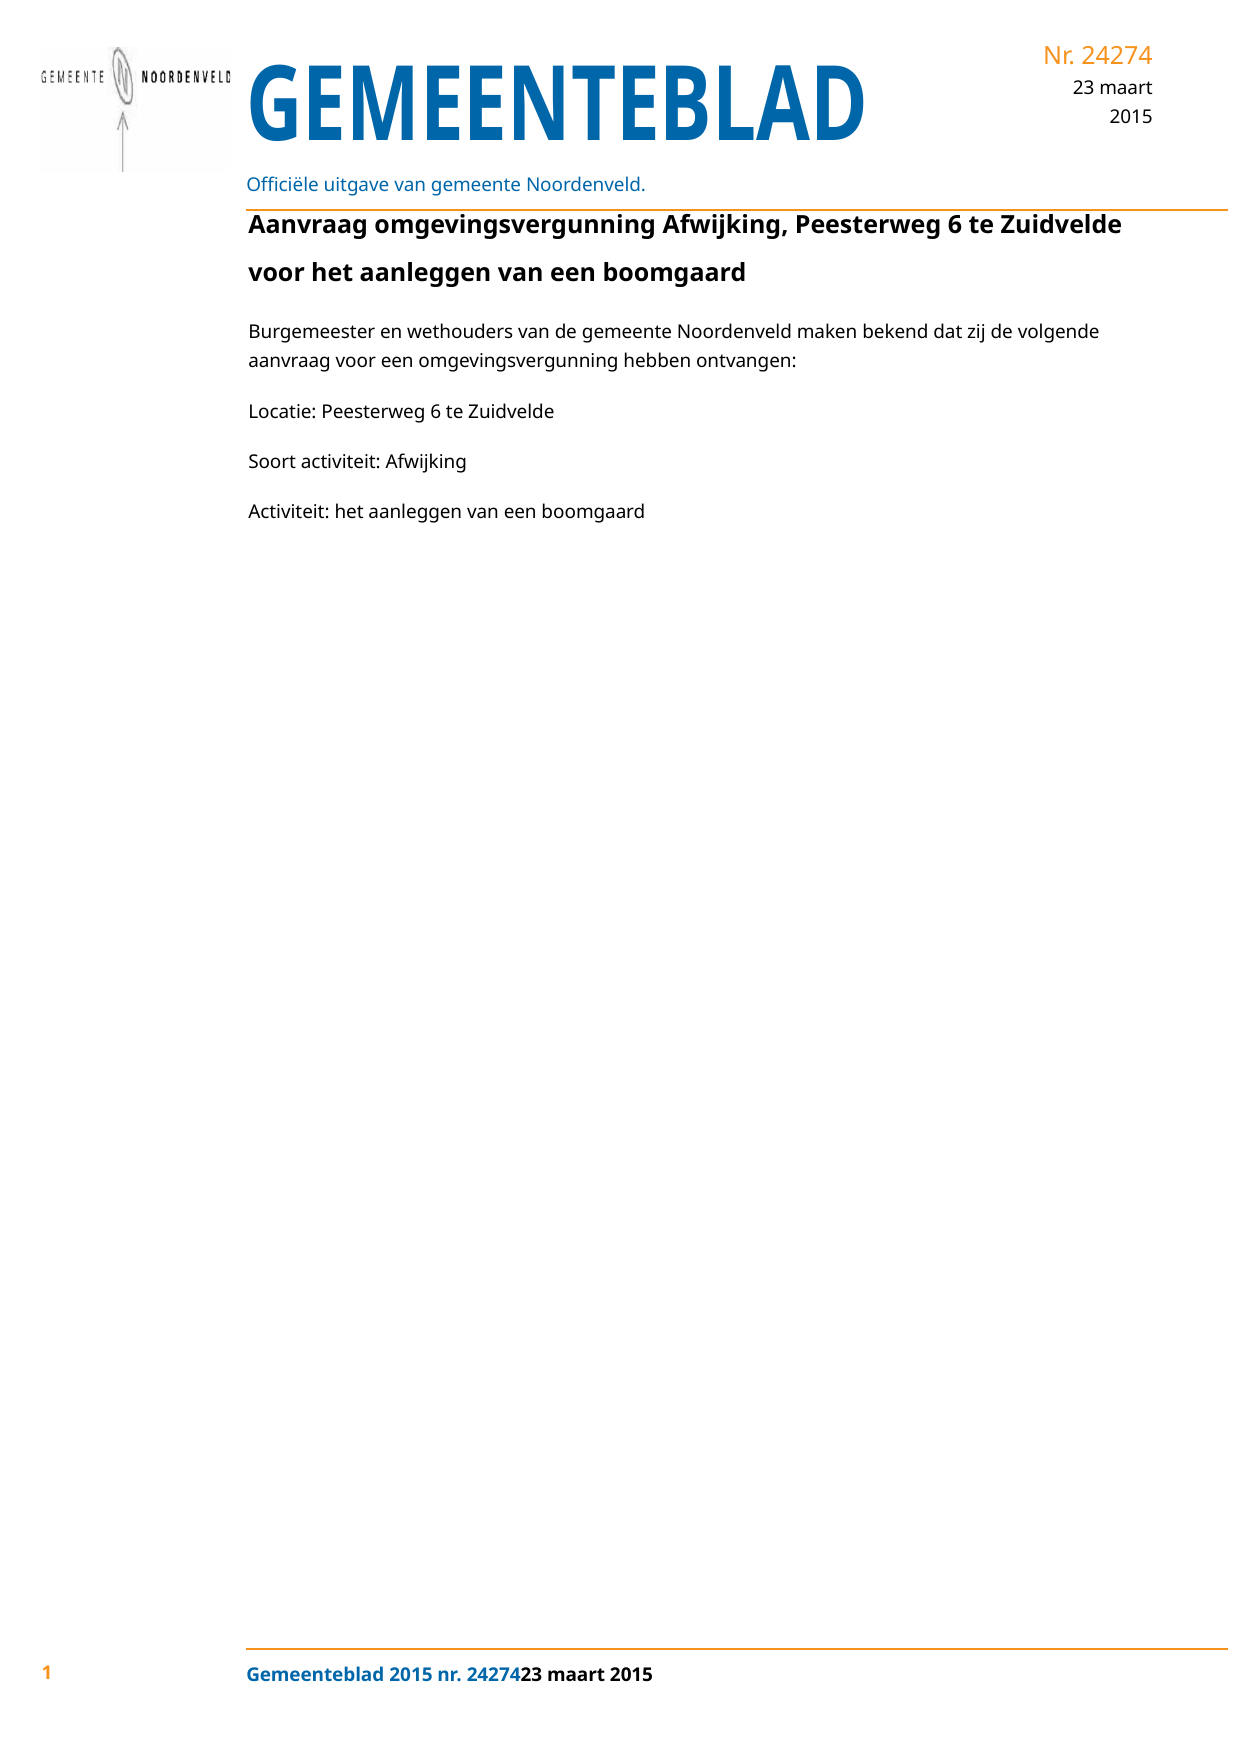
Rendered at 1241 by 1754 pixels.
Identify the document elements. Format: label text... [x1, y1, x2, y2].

text Soort activiteit: Afwijking [248, 448, 1152, 474]
text Locatie: Peesterweg 6 te Zuidvelde [248, 398, 1152, 424]
text Aanvraag omgevingsvergunning Afwijking, Peesterweg 6 te Zuidvelde voor het aanleggen van een boomgaard [248, 211, 1152, 288]
text Burgemeester en wethouders van de gemeente Noordenveld maken bekend dat zij de volgende aanvraag voor een omgevingsvergunning hebben ontvangen: [248, 318, 1152, 373]
text Activiteit: het aanleggen van een boomgaard [248, 499, 1152, 524]
picture [41, 47, 231, 172]
